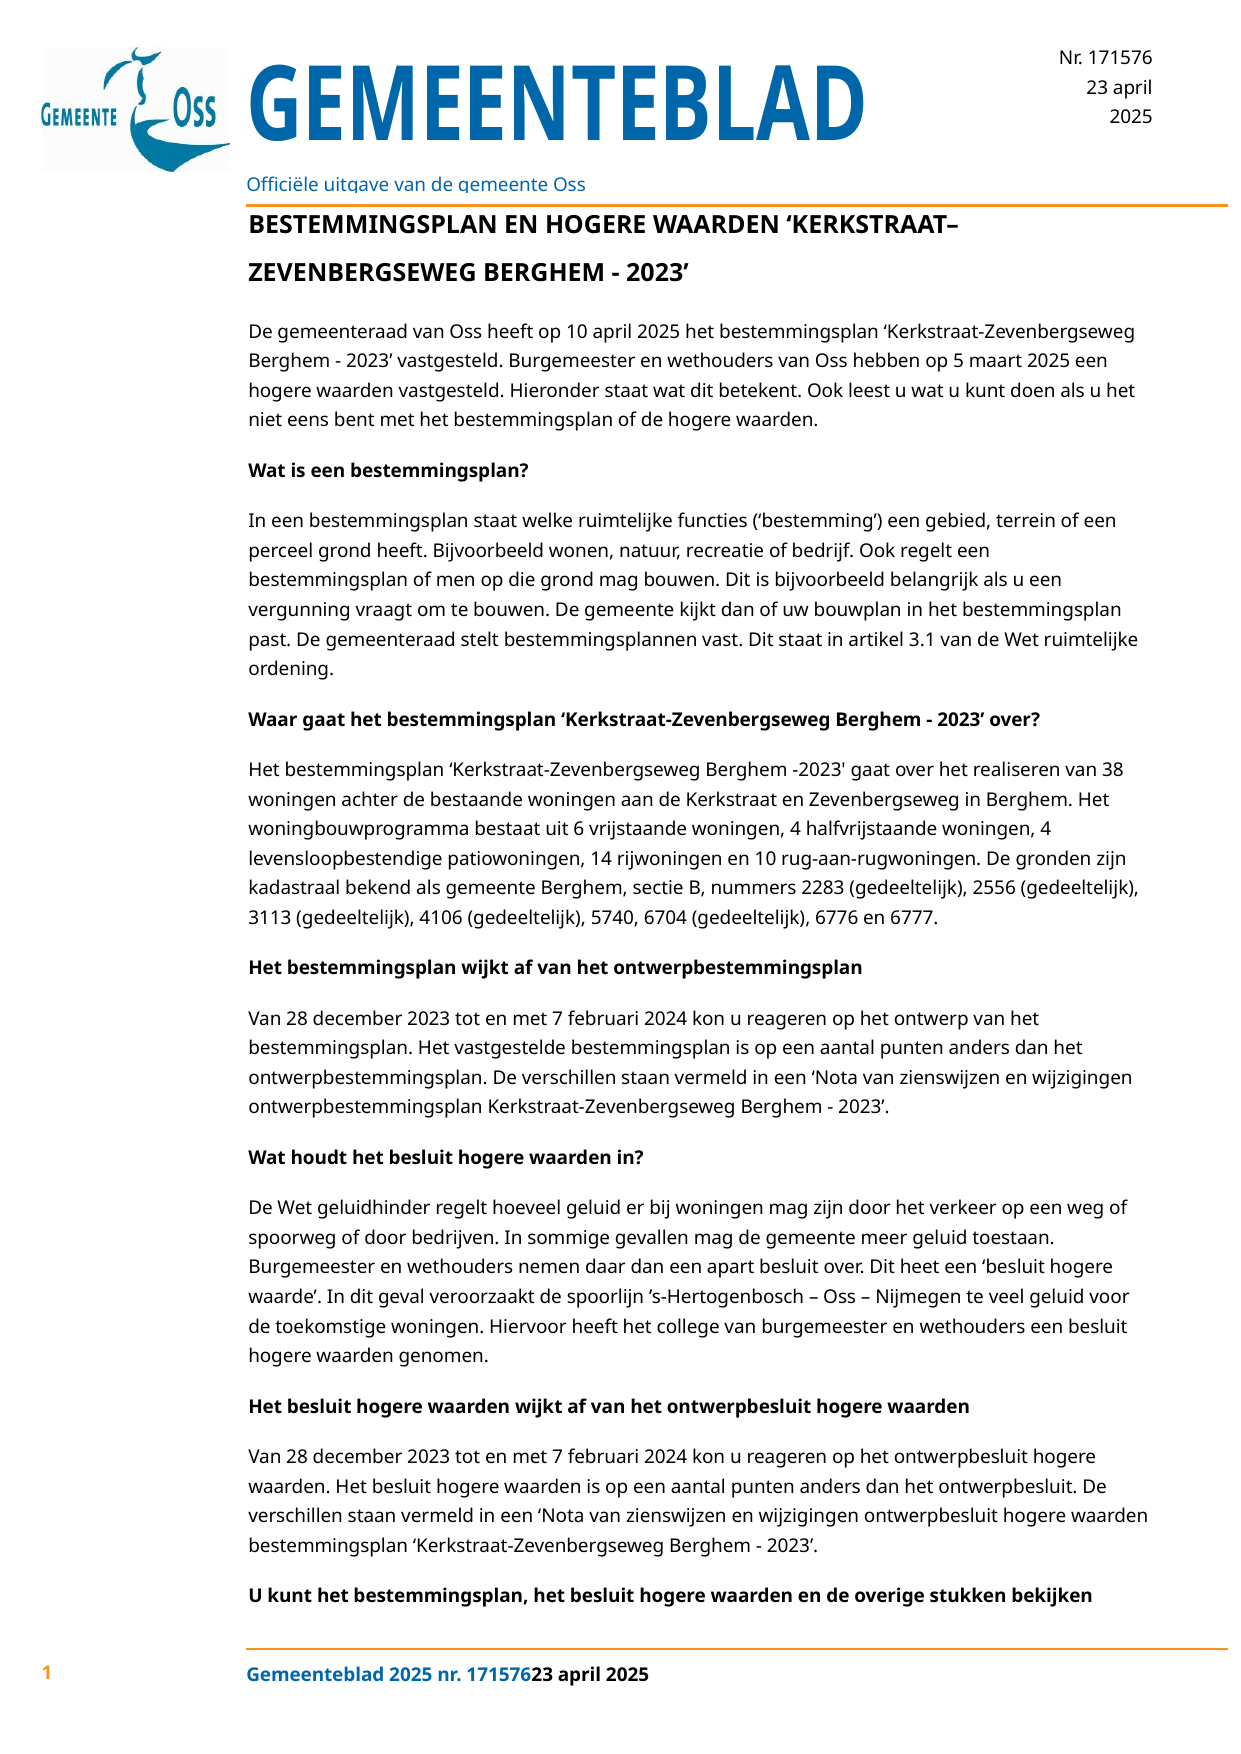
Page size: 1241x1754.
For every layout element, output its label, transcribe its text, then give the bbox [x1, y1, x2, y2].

text Van 28 december 2023 tot en met 7 februari 2024 kon u reageren op het ontwerpbesluit hogere waarden. Het besluit hogere waarden is op een aantal punten anders dan het ontwerpbesluit. De verschillen staan vermeld in een ‘Nota van zienswijzen en wijzigingen ontwerpbesluit hogere waarden bestemmingsplan ‘Kerkstraat-Zevenbergseweg Berghem - 2023’. [248, 1443, 1152, 1558]
text Waar gaat het bestemmingsplan ‘Kerkstraat-Zevenbergseweg Berghem - 2023’ over? [248, 706, 1152, 732]
text Het bestemmingsplan wijkt af van het ontwerpbestemmingsplan [248, 954, 1152, 980]
text Wat houdt het besluit hogere waarden in? [248, 1144, 1152, 1170]
text Het besluit hogere waarden wijkt af van het ontwerpbesluit hogere waarden [248, 1393, 1152, 1419]
text U kunt het bestemmingsplan, het besluit hogere waarden en de overige stukken bekijken [248, 1582, 1152, 1608]
text Het bestemmingsplan ‘Kerkstraat-Zevenbergseweg Berghem -2023' gaat over het realiseren van 38 woningen achter de bestaande woningen aan de Kerkstraat en Zevenbergseweg in Berghem. Het woningbouwprogramma bestaat uit 6 vrijstaande woningen, 4 halfvrijstaande woningen, 4 levensloopbestendige patiowoningen, 14 rijwoningen en 10 rug-aan-rugwoningen. De gronden zijn kadastraal bekend als gemeente Berghem, sectie B, nummers 2283 (gedeeltelijk), 2556 (gedeeltelijk), 3113 (gedeeltelijk), 4106 (gedeeltelijk), 5740, 6704 (gedeeltelijk), 6776 en 6777. [248, 756, 1152, 930]
text BESTEMMINGSPLAN EN HOGERE WAARDEN ‘KERKSTRAAT–ZEVENBERGSEWEG BERGHEM - 2023’ [248, 207, 1152, 288]
text Van 28 december 2023 tot en met 7 februari 2024 kon u reageren op het ontwerp van het bestemmingsplan. Het vastgestelde bestemmingsplan is op een aantal punten anders dan het ontwerpbestemmingsplan. De verschillen staan vermeld in een ‘Nota van zienswijzen en wijzigingen ontwerpbestemmingsplan Kerkstraat-Zevenbergseweg Berghem - 2023’. [248, 1005, 1152, 1119]
text De gemeenteraad van Oss heeft op 10 april 2025 het bestemmingsplan ‘Kerkstraat-Zevenbergseweg Berghem - 2023’ vastgesteld. Burgemeester en wethouders van Oss hebben op 5 maart 2025 een hogere waarden vastgesteld. Hieronder staat wat dit betekent. Ook leest u wat u kunt doen als u het niet eens bent met het bestemmingsplan of de hogere waarden. [248, 318, 1152, 432]
picture [41, 47, 231, 172]
text Wat is een bestemmingsplan? [248, 457, 1152, 483]
text In een bestemmingsplan staat welke ruimtelijke functies (‘bestemming’) een gebied, terrein of een perceel grond heeft. Bijvoorbeeld wonen, natuur, recreatie of bedrijf. Ook regelt een bestemmingsplan of men op die grond mag bouwen. Dit is bijvoorbeeld belangrijk als u een vergunning vraagt om te bouwen. De gemeente kijkt dan of uw bouwplan in het bestemmingsplan past. De gemeenteraad stelt bestemmingsplannen vast. Dit staat in artikel 3.1 van de Wet ruimtelijke ordening. [248, 507, 1152, 681]
text De Wet geluidhinder regelt hoeveel geluid er bij woningen mag zijn door het verkeer op een weg of spoorweg of door bedrijven. In sommige gevallen mag de gemeente meer geluid toestaan. Burgemeester en wethouders nemen daar dan een apart besluit over. Dit heet een ‘besluit hogere waarde’. In dit geval veroorzaakt de spoorlijn ’s-Hertogenbosch – Oss – Nijmegen te veel geluid voor de toekomstige woningen. Hiervoor heeft het college van burgemeester en wethouders een besluit hogere waarden genomen. [248, 1194, 1152, 1368]
